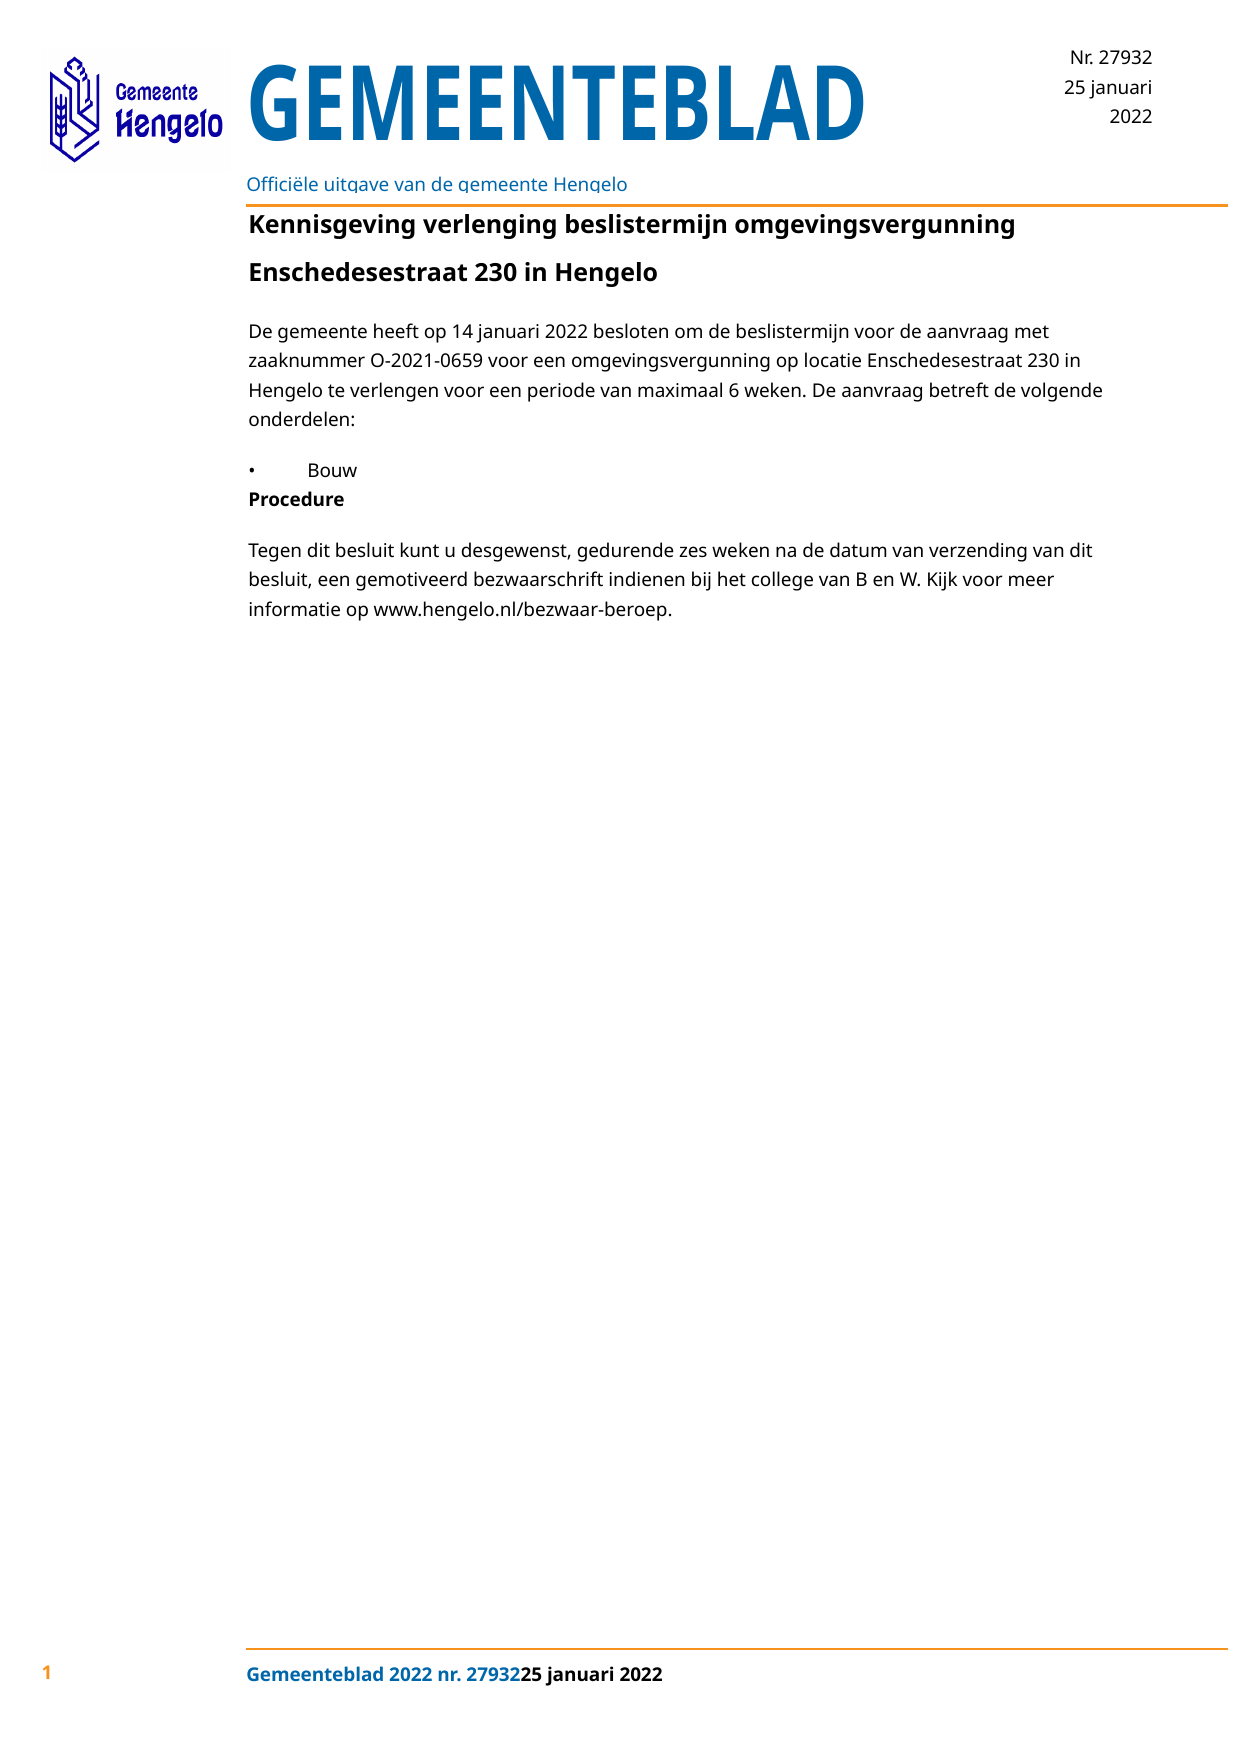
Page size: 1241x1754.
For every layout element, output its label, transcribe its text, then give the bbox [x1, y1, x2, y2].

text Kennisgeving verlenging beslistermijn omgevingsvergunning Enschedesestraat 230 in Hengelo [248, 207, 1152, 288]
text Tegen dit besluit kunt u desgewenst, gedurende zes weken na de datum van verzending van dit besluit, een gemotiveerd bezwaarschrift indienen bij het college van B en W. Kijk voor meer informatie op www.hengelo.nl/bezwaar-beroep. [248, 537, 1152, 622]
picture [41, 47, 231, 172]
text Procedure [248, 487, 1152, 512]
list Bouw [248, 457, 1152, 483]
text De gemeente heeft op 14 januari 2022 besloten om de beslistermijn voor de aanvraag met zaaknummer O-2021-0659 voor een omgevingsvergunning op locatie Enschedesestraat 230 in Hengelo te verlengen voor een periode van maximaal 6 weken. De aanvraag betreft de volgende onderdelen: [248, 318, 1152, 432]
